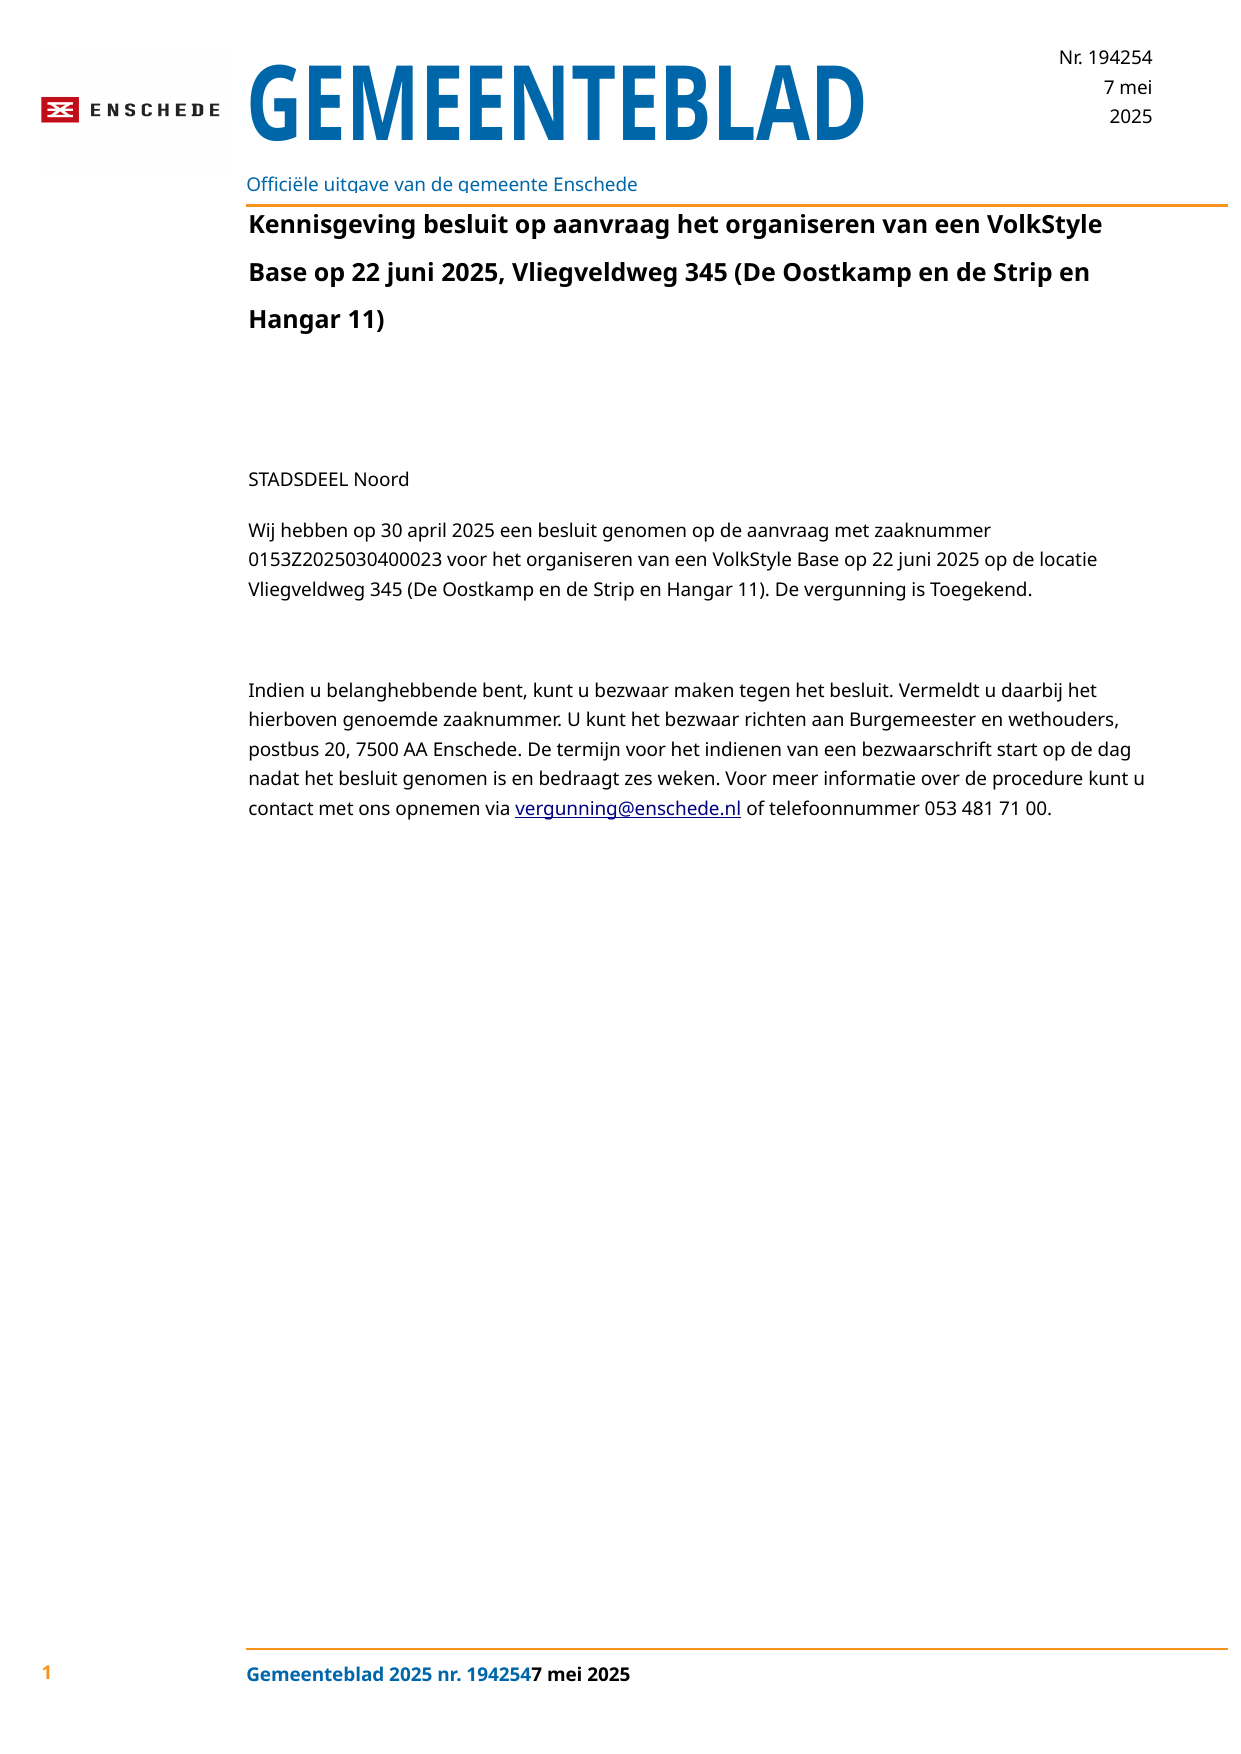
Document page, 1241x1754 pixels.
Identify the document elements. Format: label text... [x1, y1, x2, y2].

text Indien u belanghebbende bent, kunt u bezwaar maken tegen het besluit. Vermeldt u daarbij het hierboven genoemde zaaknummer. U kunt het bezwaar richten aan Burgemeester en wethouders, postbus 20, 7500 AA Enschede. De termijn voor het indienen van een bezwaarschrift start op de dag nadat het besluit genomen is en bedraagt zes weken. Voor meer informatie over de procedure kunt u contact met ons opnemen via vergunning@enschede.nl of telefoonnummer 053 481 71 00. [248, 677, 1152, 821]
text STADSDEEL Noord [248, 466, 1152, 492]
picture [41, 47, 231, 172]
text Kennisgeving besluit op aanvraag het organiseren van een VolkStyle Base op 22 juni 2025, Vliegveldweg 345 (De Oostkamp en de Strip en Hangar 11) [248, 207, 1152, 336]
text Wij hebben op 30 april 2025 een besluit genomen op de aanvraag met zaaknummer 0153Z2025030400023 voor het organiseren van een VolkStyle Base op 22 juni 2025 op de locatie Vliegveldweg 345 (De Oostkamp en de Strip en Hangar 11). De vergunning is Toegekend. [248, 517, 1152, 602]
